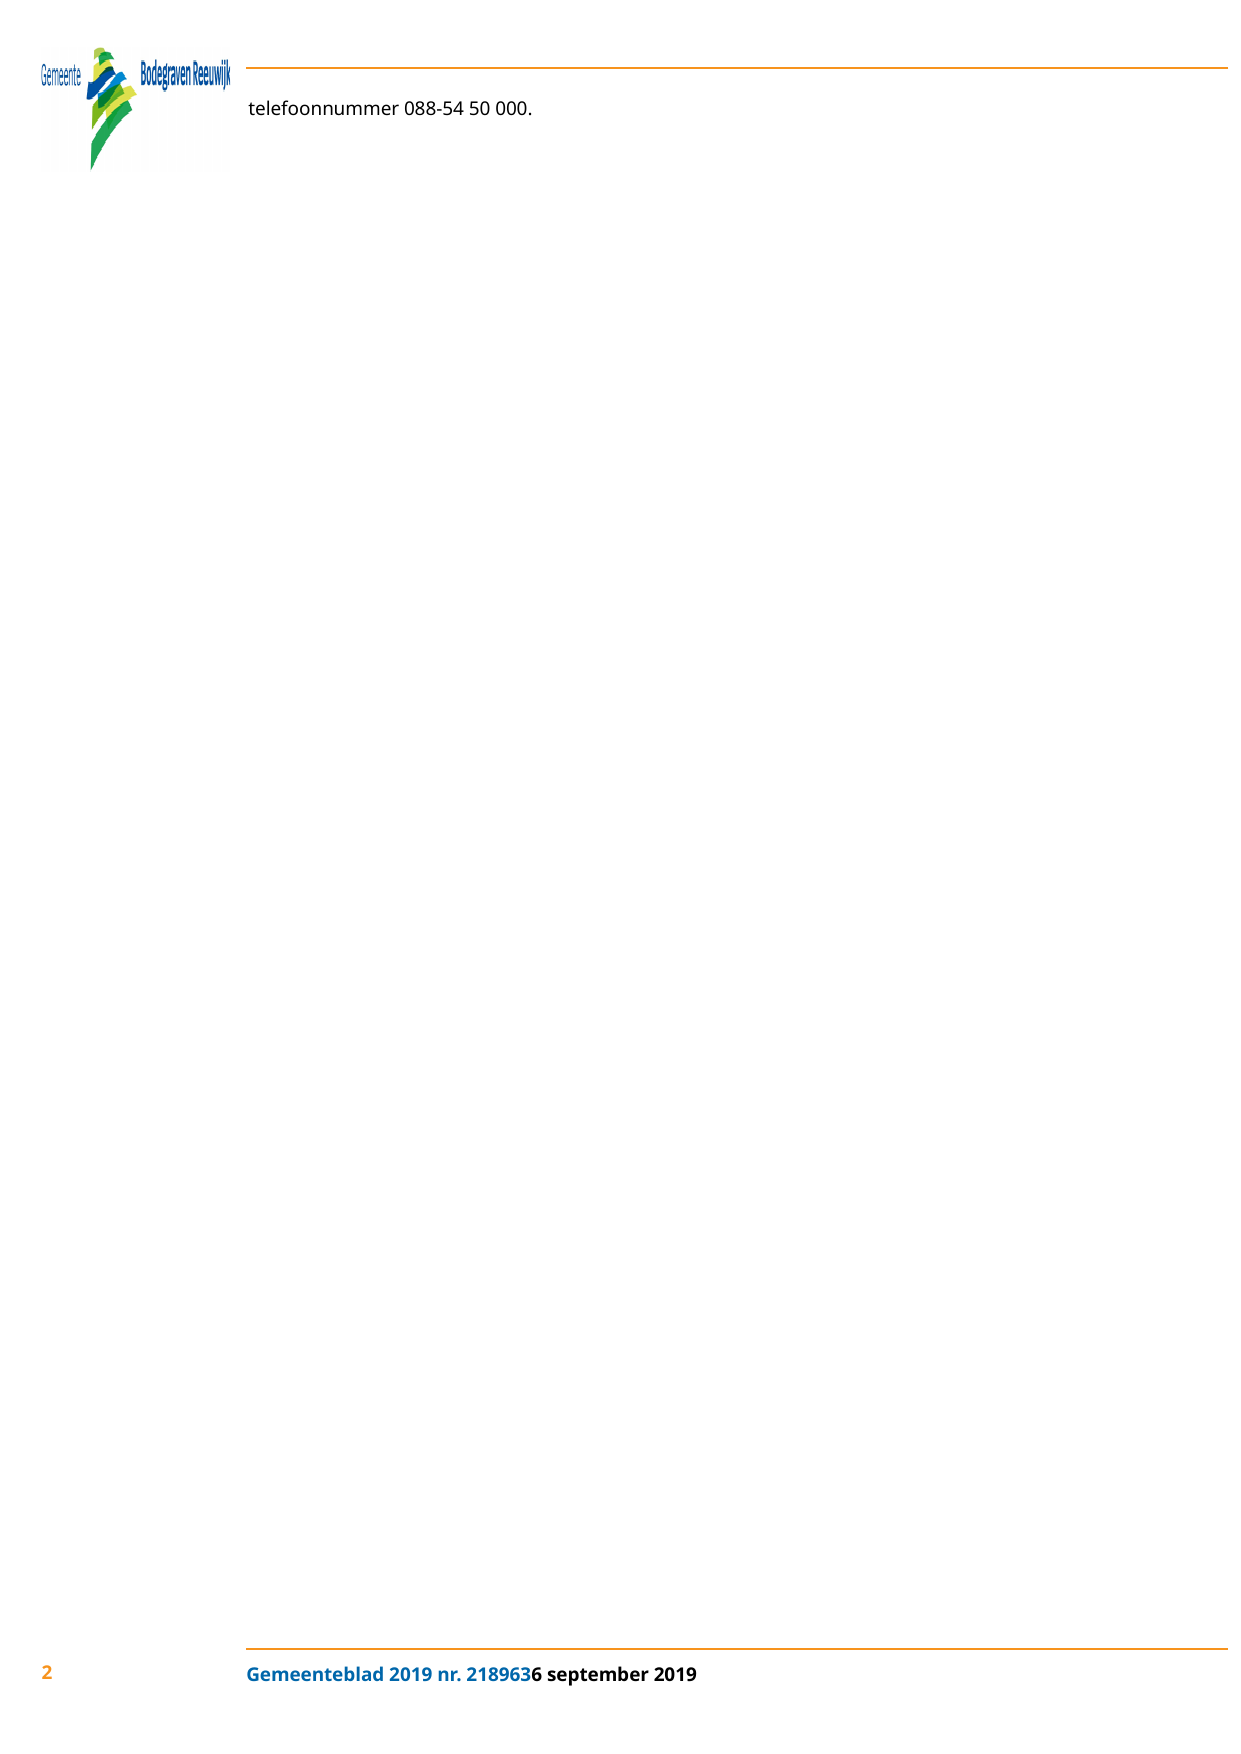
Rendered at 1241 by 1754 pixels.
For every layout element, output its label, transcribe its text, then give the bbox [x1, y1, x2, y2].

picture [41, 47, 231, 172]
text telefoonnummer 088-54 50 000. [248, 95, 1152, 121]
